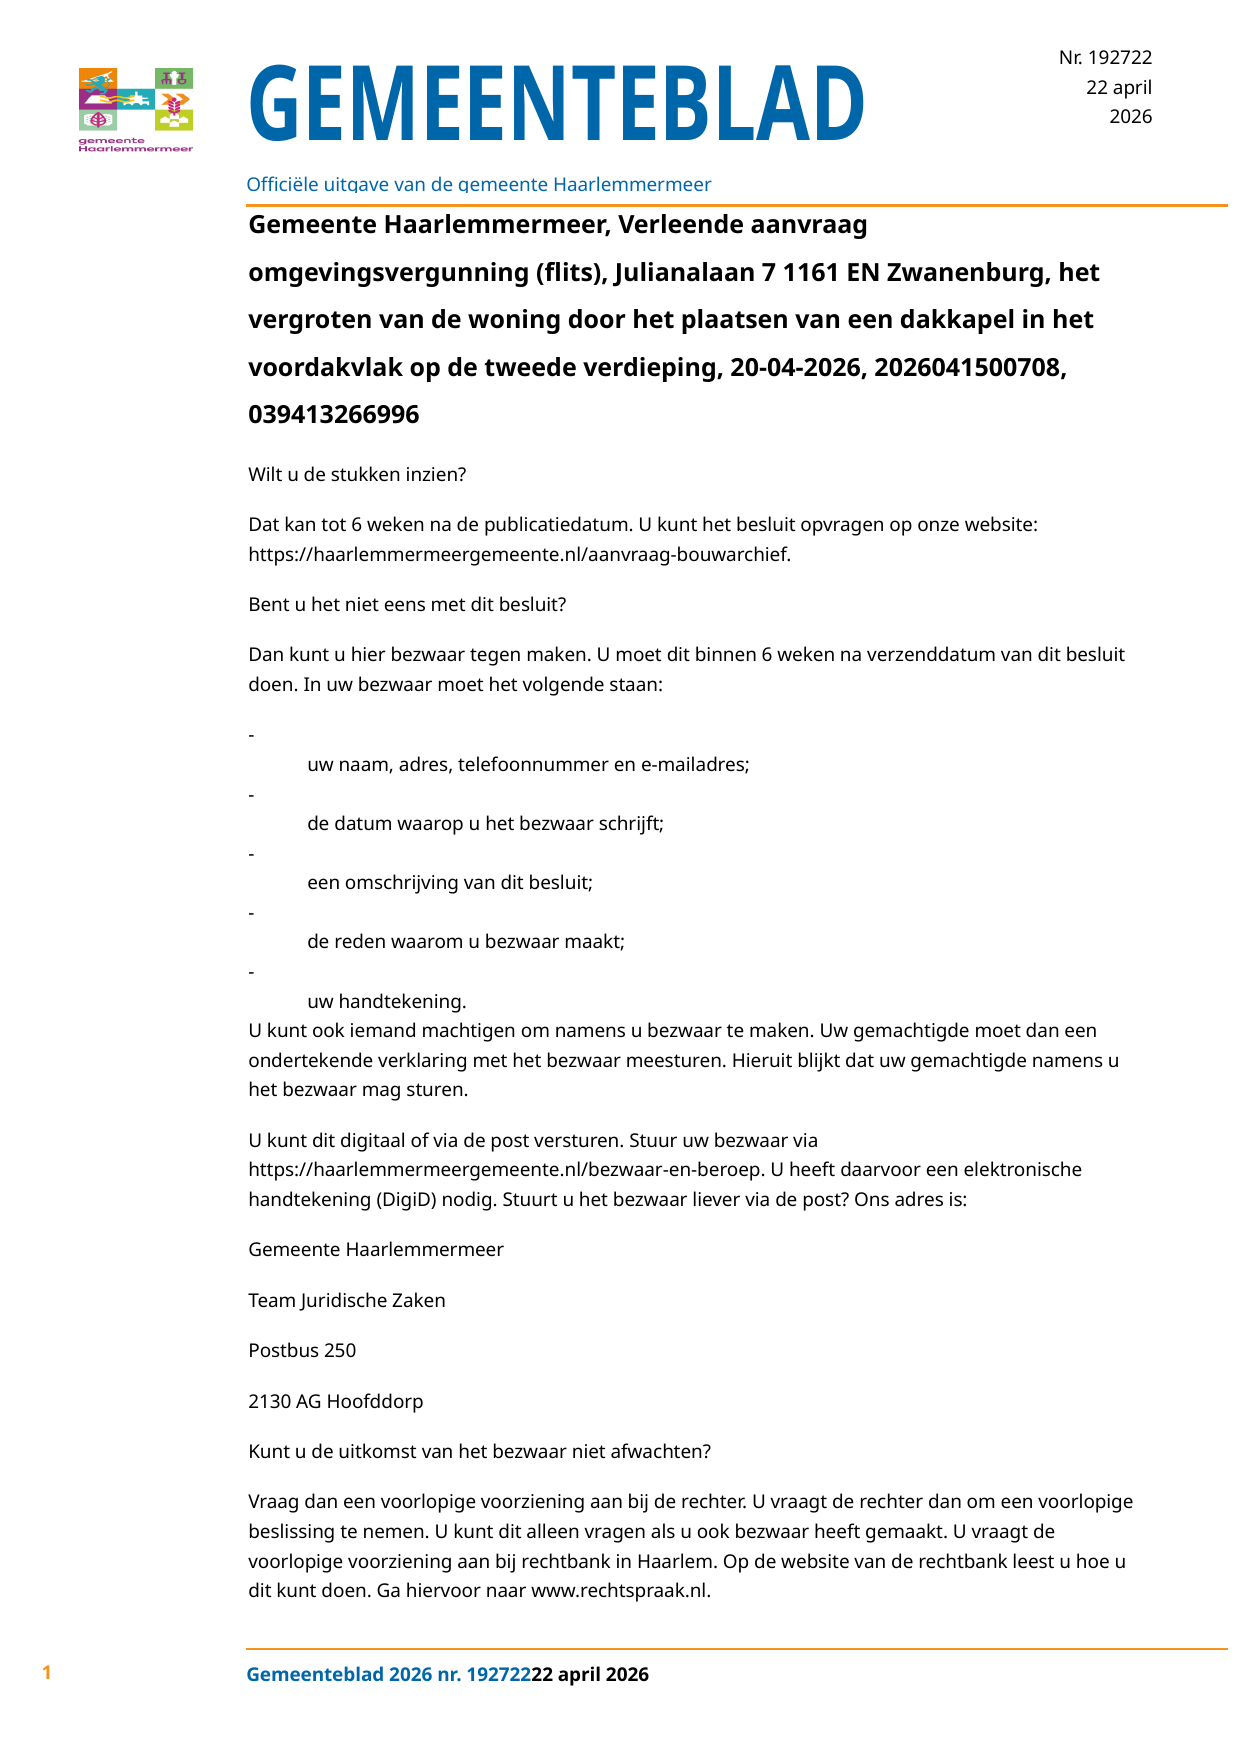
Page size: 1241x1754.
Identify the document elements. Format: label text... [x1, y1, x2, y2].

text 2130 AG Hoofddorp [248, 1388, 1152, 1413]
list uw handtekening. [248, 988, 1152, 1013]
text U kunt dit digitaal of via de post versturen. Stuur uw bezwaar via https://haarlemmermeergemeente.nl/bezwaar-en-beroep. U heeft daarvoor een elektronische handtekening (DigiD) nodig. Stuurt u het bezwaar liever via de post? Ons adres is: [248, 1127, 1152, 1212]
text Bent u het niet eens met dit besluit? [248, 591, 1152, 617]
picture [41, 47, 231, 172]
list de reden waarom u bezwaar maakt; [248, 929, 1152, 954]
text Postbus 250 [248, 1337, 1152, 1363]
text Dat kan tot 6 weken na de publicatiedatum. U kunt het besluit opvragen op onze website: https://haarlemmermeergemeente.nl/aanvraag-bouwarchief. [248, 511, 1152, 566]
text Team Juridische Zaken [248, 1287, 1152, 1313]
text Gemeente Haarlemmermeer [248, 1237, 1152, 1262]
list de datum waarop u het bezwaar schrijft; [248, 810, 1152, 836]
text Wilt u de stukken inzien? [248, 461, 1152, 486]
text Vraag dan een voorlopige voorziening aan bij de rechter. U vraagt de rechter dan om een voorlopige beslissing te nemen. U kunt dit alleen vragen als u ook bezwaar heeft gemaakt. U vraagt de voorlopige voorziening aan bij rechtbank in Haarlem. Op de website van de rechtbank leest u hoe u dit kunt doen. Ga hiervoor naar www.rechtspraak.nl. [248, 1489, 1152, 1603]
text U kunt ook iemand machtigen om namens u bezwaar te maken. Uw gemachtigde moet dan een ondertekende verklaring met het bezwaar meesturen. Hieruit blijkt dat uw gemachtigde namens u het bezwaar mag sturen. [248, 1017, 1152, 1102]
text Gemeente Haarlemmermeer, Verleende aanvraag omgevingsvergunning (flits), Julianalaan 7 1161 EN Zwanenburg, het vergroten van de woning door het plaatsen van een dakkapel in het voordakvlak op de tweede verdieping, 20-04-2026, 2026041500708, 039413266996 [248, 207, 1152, 431]
list uw naam, adres, telefoonnummer en e-mailadres; [248, 751, 1152, 777]
text Kunt u de uitkomst van het bezwaar niet afwachten? [248, 1438, 1152, 1464]
text Dan kunt u hier bezwaar tegen maken. U moet dit binnen 6 weken na verzenddatum van dit besluit doen. In uw bezwaar moet het volgende staan: [248, 642, 1152, 697]
list een omschrijving van dit besluit; [248, 869, 1152, 895]
